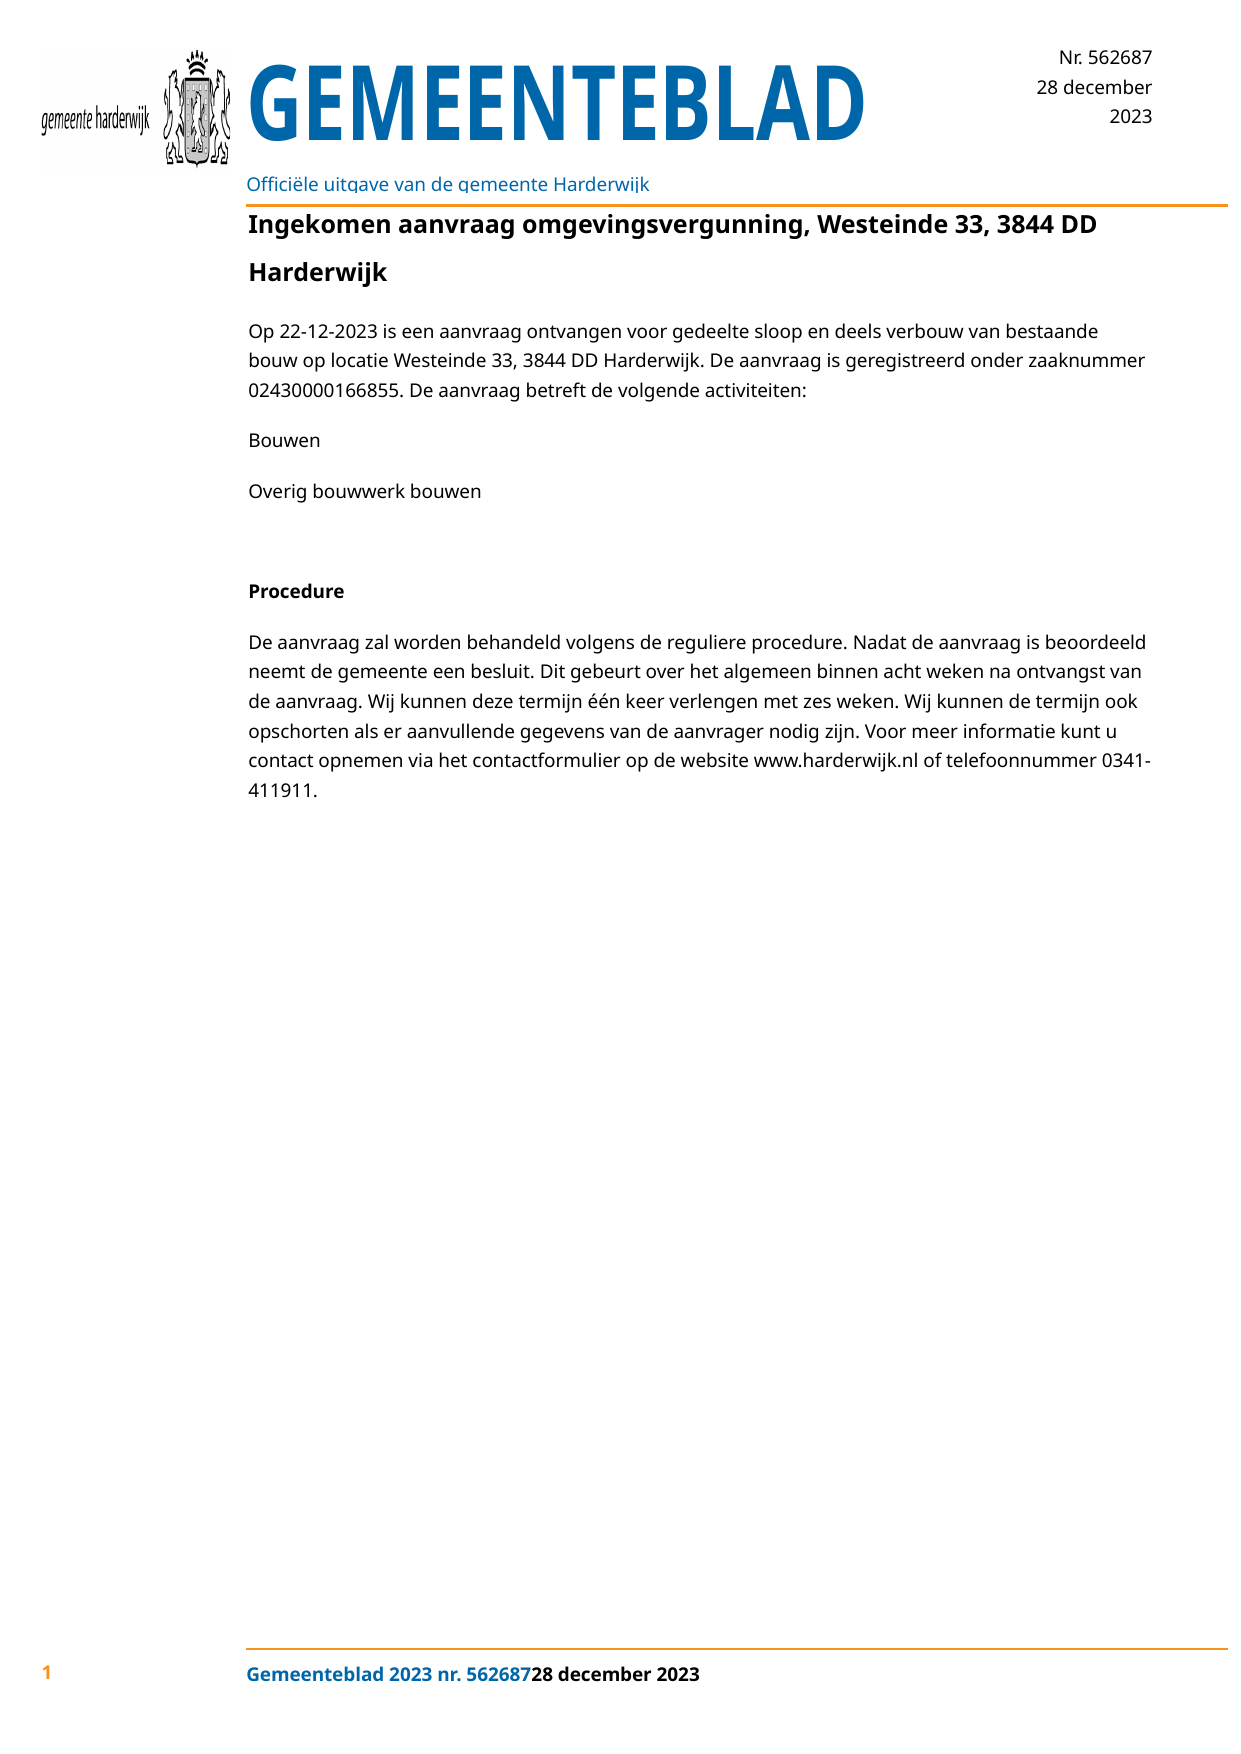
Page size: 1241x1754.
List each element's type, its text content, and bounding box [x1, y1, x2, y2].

text Procedure [248, 579, 1152, 604]
text Overig bouwwerk bouwen [248, 478, 1152, 504]
text Op 22-12-2023 is een aanvraag ontvangen voor gedeelte sloop en deels verbouw van bestaande bouw op locatie Westeinde 33, 3844 DD Harderwijk. De aanvraag is geregistreerd onder zaaknummer 02430000166855. De aanvraag betreft de volgende activiteiten: [248, 318, 1152, 403]
text De aanvraag zal worden behandeld volgens de reguliere procedure. Nadat de aanvraag is beoordeeld neemt de gemeente een besluit. Dit gebeurt over het algemeen binnen acht weken na ontvangst van de aanvraag. Wij kunnen deze termijn één keer verlengen met zes weken. Wij kunnen de termijn ook opschorten als er aanvullende gegevens van de aanvrager nodig zijn. Voor meer informatie kunt u contact opnemen via het contactformulier op de website www.harderwijk.nl of telefoonnummer 0341-411911. [248, 629, 1152, 803]
text Ingekomen aanvraag omgevingsvergunning, Westeinde 33, 3844 DD Harderwijk [248, 207, 1152, 288]
text Bouwen [248, 427, 1152, 453]
picture [41, 47, 231, 172]
